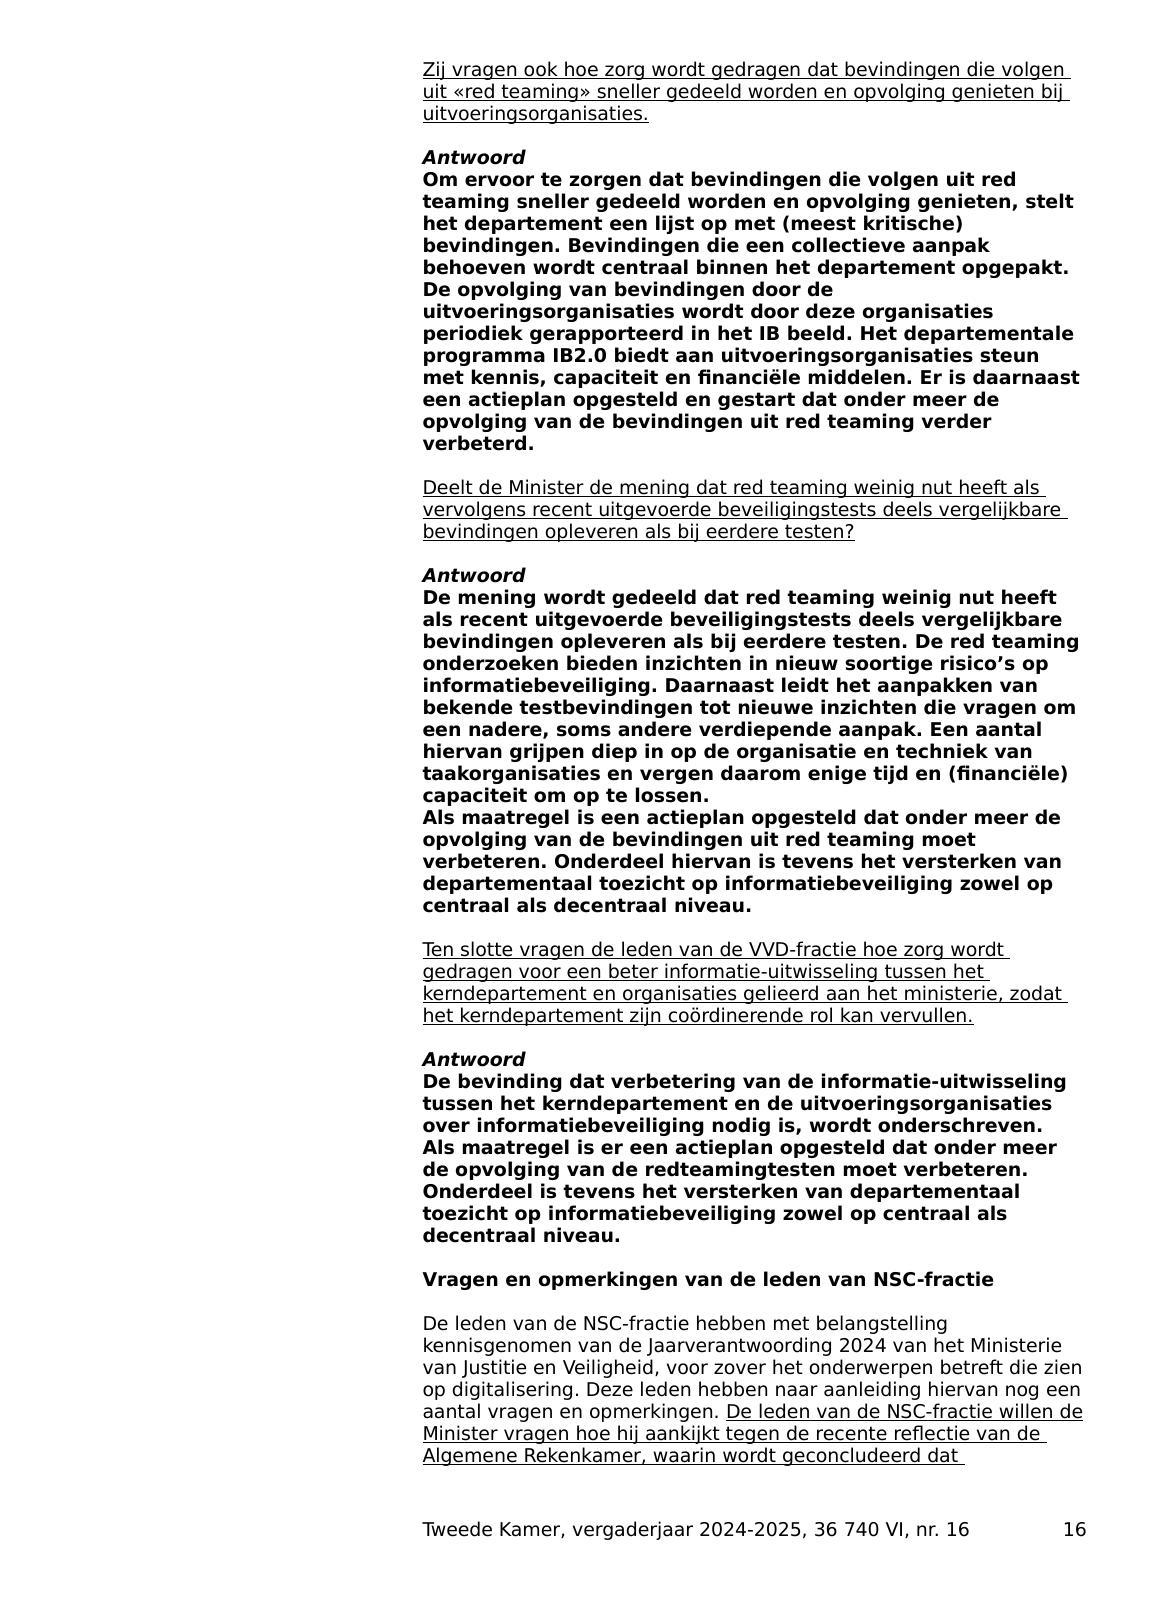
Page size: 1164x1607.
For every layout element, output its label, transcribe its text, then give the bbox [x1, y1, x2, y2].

text Deelt de Minister de mening dat red teaming weinig nut heeft als vervolgens recent uitgevoerde beveiligingstests deels vergelijkbare bevindingen opleveren als bij eerdere testen? [422, 477, 1087, 543]
text Ten slotte vragen de leden van de VVD-fractie hoe zorg wordt gedragen voor een beter informatie-uitwisseling tussen het kerndepartement en organisaties gelieerd aan het ministerie, zodat het kerndepartement zijn coördinerende rol kan vervullen. [422, 939, 1087, 1027]
subtitle Vragen en opmerkingen van de leden van NSC-fractie [422, 1269, 1087, 1291]
text De mening wordt gedeeld dat red teaming weinig nut heeft als recent uitgevoerde beveiligingstests deels vergelijkbare bevindingen opleveren als bij eerdere testen. De red teaming onderzoeken bieden inzichten in nieuw soortige risico’s op informatiebeveiliging. Daarnaast leidt het aanpakken van bekende testbevindingen tot nieuwe inzichten die vragen om een nadere, soms andere verdiepende aanpak. Een aantal hiervan grijpen diep in op de organisatie en techniek van taakorganisaties en vergen daarom enige tijd en (financiële) capaciteit om op te lossen. [422, 587, 1087, 807]
text Antwoord [422, 565, 1087, 587]
text Als maatregel is er een actieplan opgesteld dat onder meer de opvolging van de redteamingtesten moet verbeteren. Onderdeel is tevens het versterken van departementaal toezicht op informatiebeveiliging zowel op centraal als decentraal niveau. [422, 1137, 1087, 1247]
text Antwoord [422, 1049, 1087, 1071]
text De bevinding dat verbetering van de informatie-uitwisseling tussen het kerndepartement en de uitvoeringsorganisaties over informatiebeveiliging nodig is, wordt onderschreven. [422, 1071, 1087, 1137]
text De leden van de NSC-fractie hebben met belangstelling kennisgenomen van de Jaarverantwoording 2024 van het Ministerie van Justitie en Veiligheid, voor zover het onderwerpen betreft die zien op digitalisering. Deze leden hebben naar aanleiding hiervan nog een aantal vragen en opmerkingen. De leden van de NSC-fractie willen de Minister vragen hoe hij aankijkt tegen de recente reflectie van de Algemene Rekenkamer, waarin wordt geconcludeerd dat [422, 1313, 1087, 1467]
text Antwoord [422, 147, 1087, 169]
text Om ervoor te zorgen dat bevindingen die volgen uit red teaming sneller gedeeld worden en opvolging genieten, stelt het departement een lijst op met (meest kritische) bevindingen. Bevindingen die een collectieve aanpak behoeven wordt centraal binnen het departement opgepakt. De opvolging van bevindingen door de uitvoeringsorganisaties wordt door deze organisaties periodiek gerapporteerd in het IB beeld. Het departementale programma IB2.0 biedt aan uitvoeringsorganisaties steun met kennis, capaciteit en financiële middelen. Er is daarnaast een actieplan opgesteld en gestart dat onder meer de opvolging van de bevindingen uit red teaming verder verbeterd. [422, 169, 1087, 455]
text Als maatregel is een actieplan opgesteld dat onder meer de opvolging van de bevindingen uit red teaming moet verbeteren. Onderdeel hiervan is tevens het versterken van departementaal toezicht op informatiebeveiliging zowel op centraal als decentraal niveau. [422, 807, 1087, 917]
text Zij vragen ook hoe zorg wordt gedragen dat bevindingen die volgen uit «red teaming» sneller gedeeld worden en opvolging genieten bij uitvoeringsorganisaties. [422, 59, 1087, 125]
